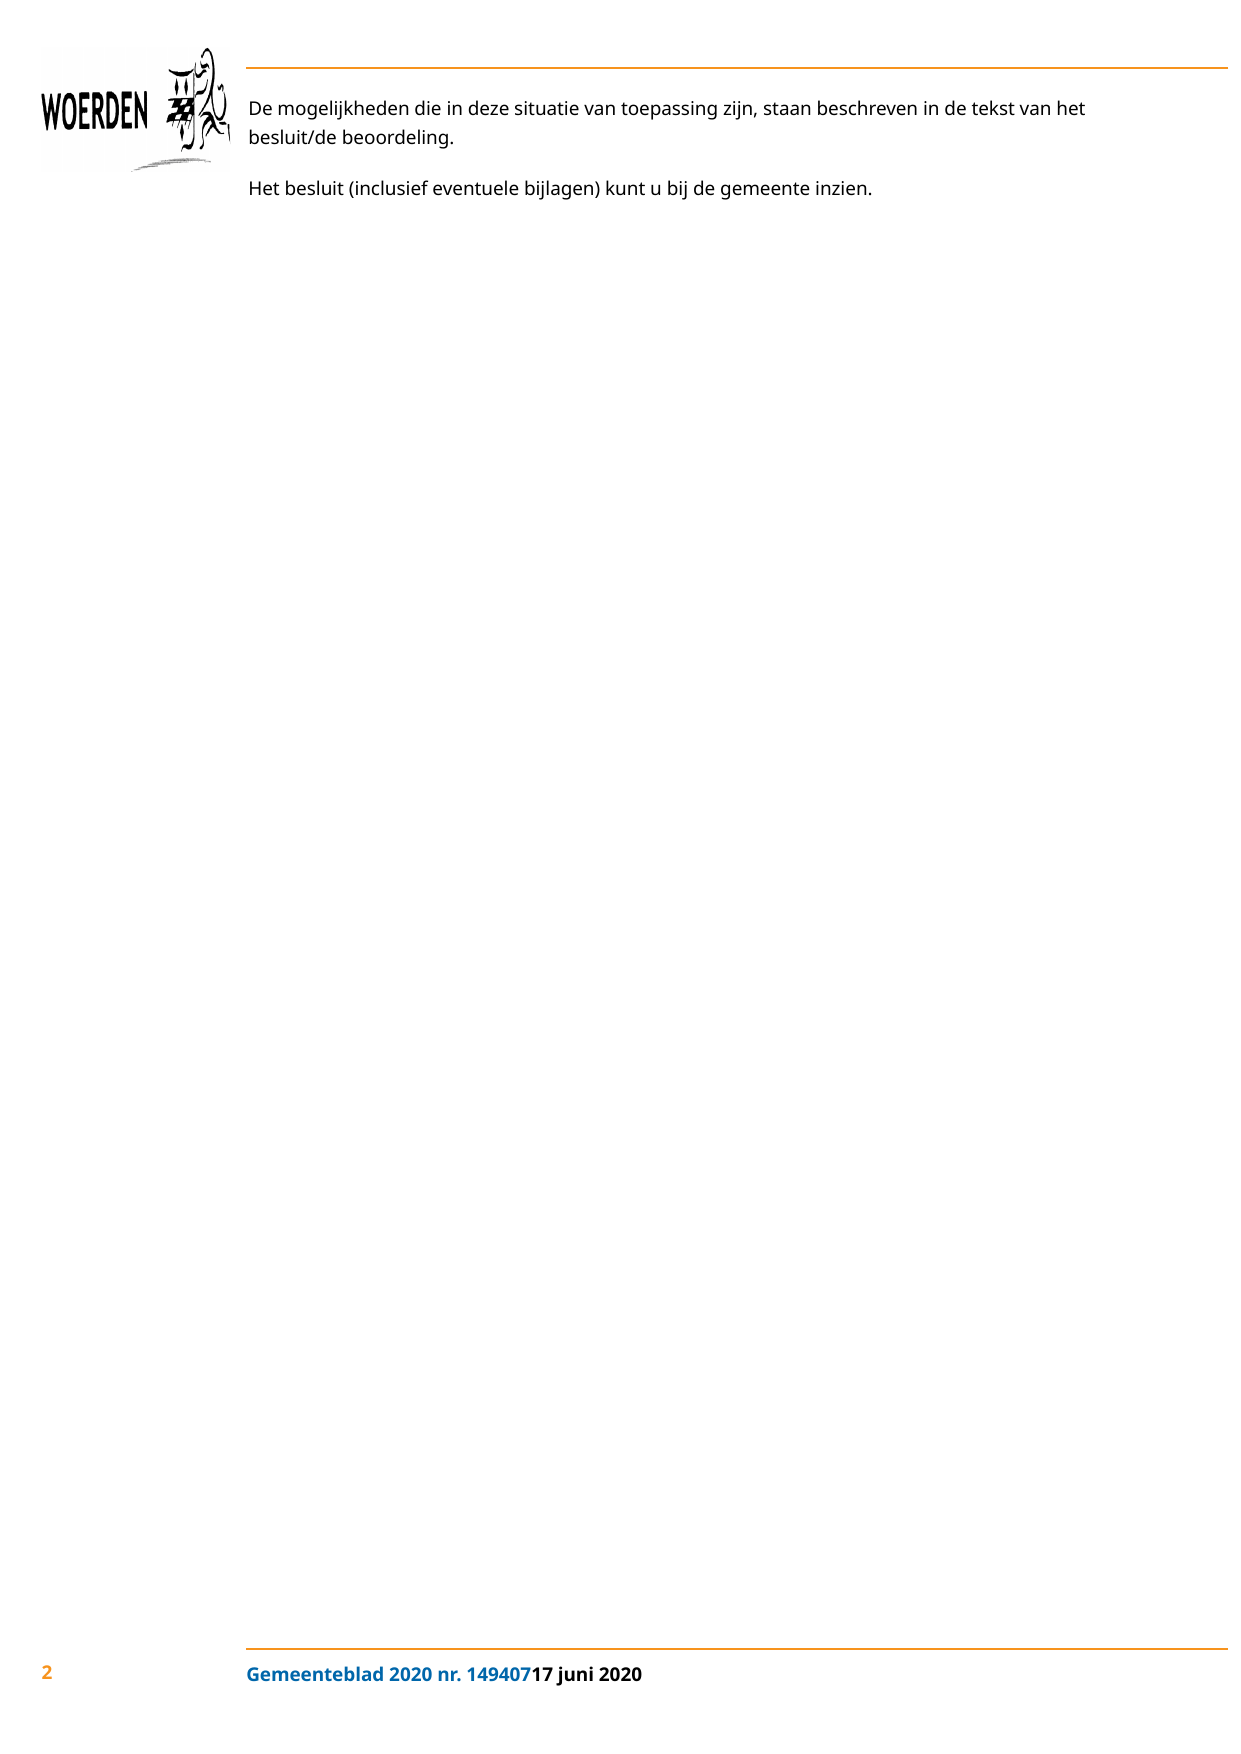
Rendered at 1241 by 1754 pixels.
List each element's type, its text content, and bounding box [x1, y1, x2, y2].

text Het besluit (inclusief eventuele bijlagen) kunt u bij de gemeente inzien. [248, 175, 1152, 201]
text De mogelijkheden die in deze situatie van toepassing zijn, staan beschreven in de tekst van het besluit/de beoordeling. [248, 95, 1152, 150]
picture [41, 47, 231, 172]
